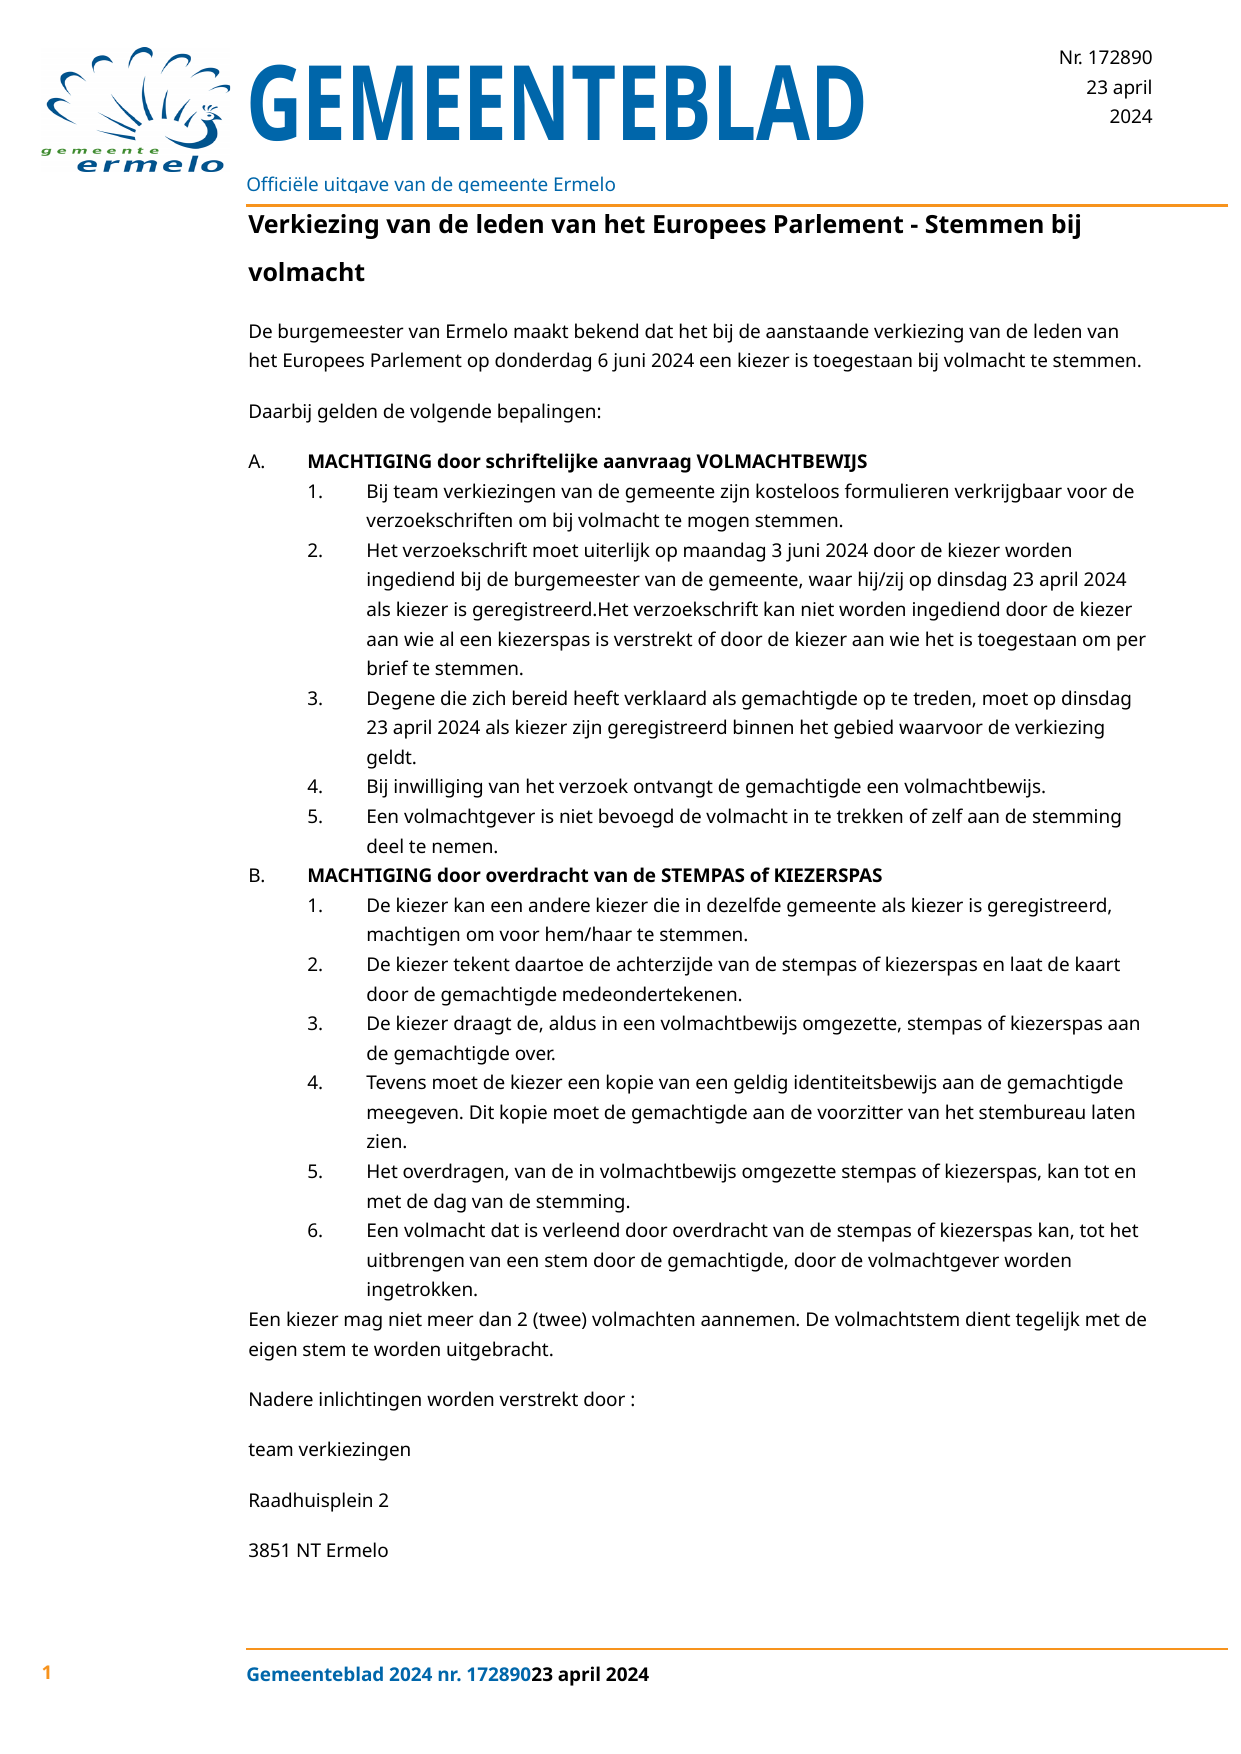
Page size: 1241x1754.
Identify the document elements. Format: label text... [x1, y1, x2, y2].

text 3851 NT Ermelo [248, 1537, 1152, 1563]
text Nadere inlichtingen worden verstrekt door : [248, 1386, 1152, 1412]
list Degene die zich bereid heeft verklaard als gemachtigde op te treden, moet op dinsdag 23 april 2024 als kiezer zijn geregistreerd binnen het gebied waarvoor de verkiezing geldt. [307, 685, 1152, 770]
text Daarbij gelden de volgende bepalingen: [248, 398, 1152, 424]
text Een kiezer mag niet meer dan 2 (twee) volmachten aannemen. De volmachtstem dient tegelijk met de eigen stem te worden uitgebracht. [248, 1306, 1152, 1362]
list Het verzoekschrift moet uiterlijk op maandag 3 juni 2024 door de kiezer worden ingediend bij de burgemeester van de gemeente, waar hij/zij op dinsdag 23 april 2024 als kiezer is geregistreerd.Het verzoekschrift kan niet worden ingediend door de kiezer aan wie al een kiezerspas is verstrekt of door de kiezer aan wie het is toegestaan om per brief te stemmen. [307, 537, 1152, 681]
list Bij team verkiezingen van de gemeente zijn kosteloos formulieren verkrijgbaar voor de verzoekschriften om bij volmacht te mogen stemmen. [307, 478, 1152, 533]
list Tevens moet de kiezer een kopie van een geldig identiteitsbewijs aan de gemachtigde meegeven. Dit kopie moet de gemachtigde aan de voorzitter van het stembureau laten zien. [307, 1069, 1152, 1154]
list De kiezer tekent daartoe de achterzijde van de stempas of kiezerspas en laat de kaart door de gemachtigde medeondertekenen. [307, 951, 1152, 1007]
list MACHTIGING door schriftelijke aanvraag VOLMACHTBEWIJS [248, 448, 1152, 474]
text Raadhuisplein 2 [248, 1487, 1152, 1513]
picture [41, 47, 231, 172]
text team verkiezingen [248, 1437, 1152, 1462]
text De burgemeester van Ermelo maakt bekend dat het bij de aanstaande verkiezing van de leden van het Europees Parlement op donderdag 6 juni 2024 een kiezer is toegestaan bij volmacht te stemmen. [248, 318, 1152, 373]
list Een volmachtgever is niet bevoegd de volmacht in te trekken of zelf aan de stemming deel te nemen. [307, 803, 1152, 859]
list Een volmacht dat is verleend door overdracht van de stempas of kiezerspas kan, tot het uitbrengen van een stem door de gemachtigde, door de volmachtgever worden ingetrokken. [307, 1217, 1152, 1302]
list MACHTIGING door overdracht van de STEMPAS of KIEZERSPAS [248, 862, 1152, 888]
list Bij inwilliging van het verzoek ontvangt de gemachtigde een volmachtbewijs. [307, 774, 1152, 799]
list De kiezer draagt de, aldus in een volmachtbewijs omgezette, stempas of kiezerspas aan de gemachtigde over. [307, 1010, 1152, 1066]
list De kiezer kan een andere kiezer die in dezelfde gemeente als kiezer is geregistreerd, machtigen om voor hem/haar te stemmen. [307, 892, 1152, 947]
list Het overdragen, van de in volmachtbewijs omgezette stempas of kiezerspas, kan tot en met de dag van de stemming. [307, 1158, 1152, 1214]
text Verkiezing van de leden van het Europees Parlement - Stemmen bij volmacht [248, 207, 1152, 288]
